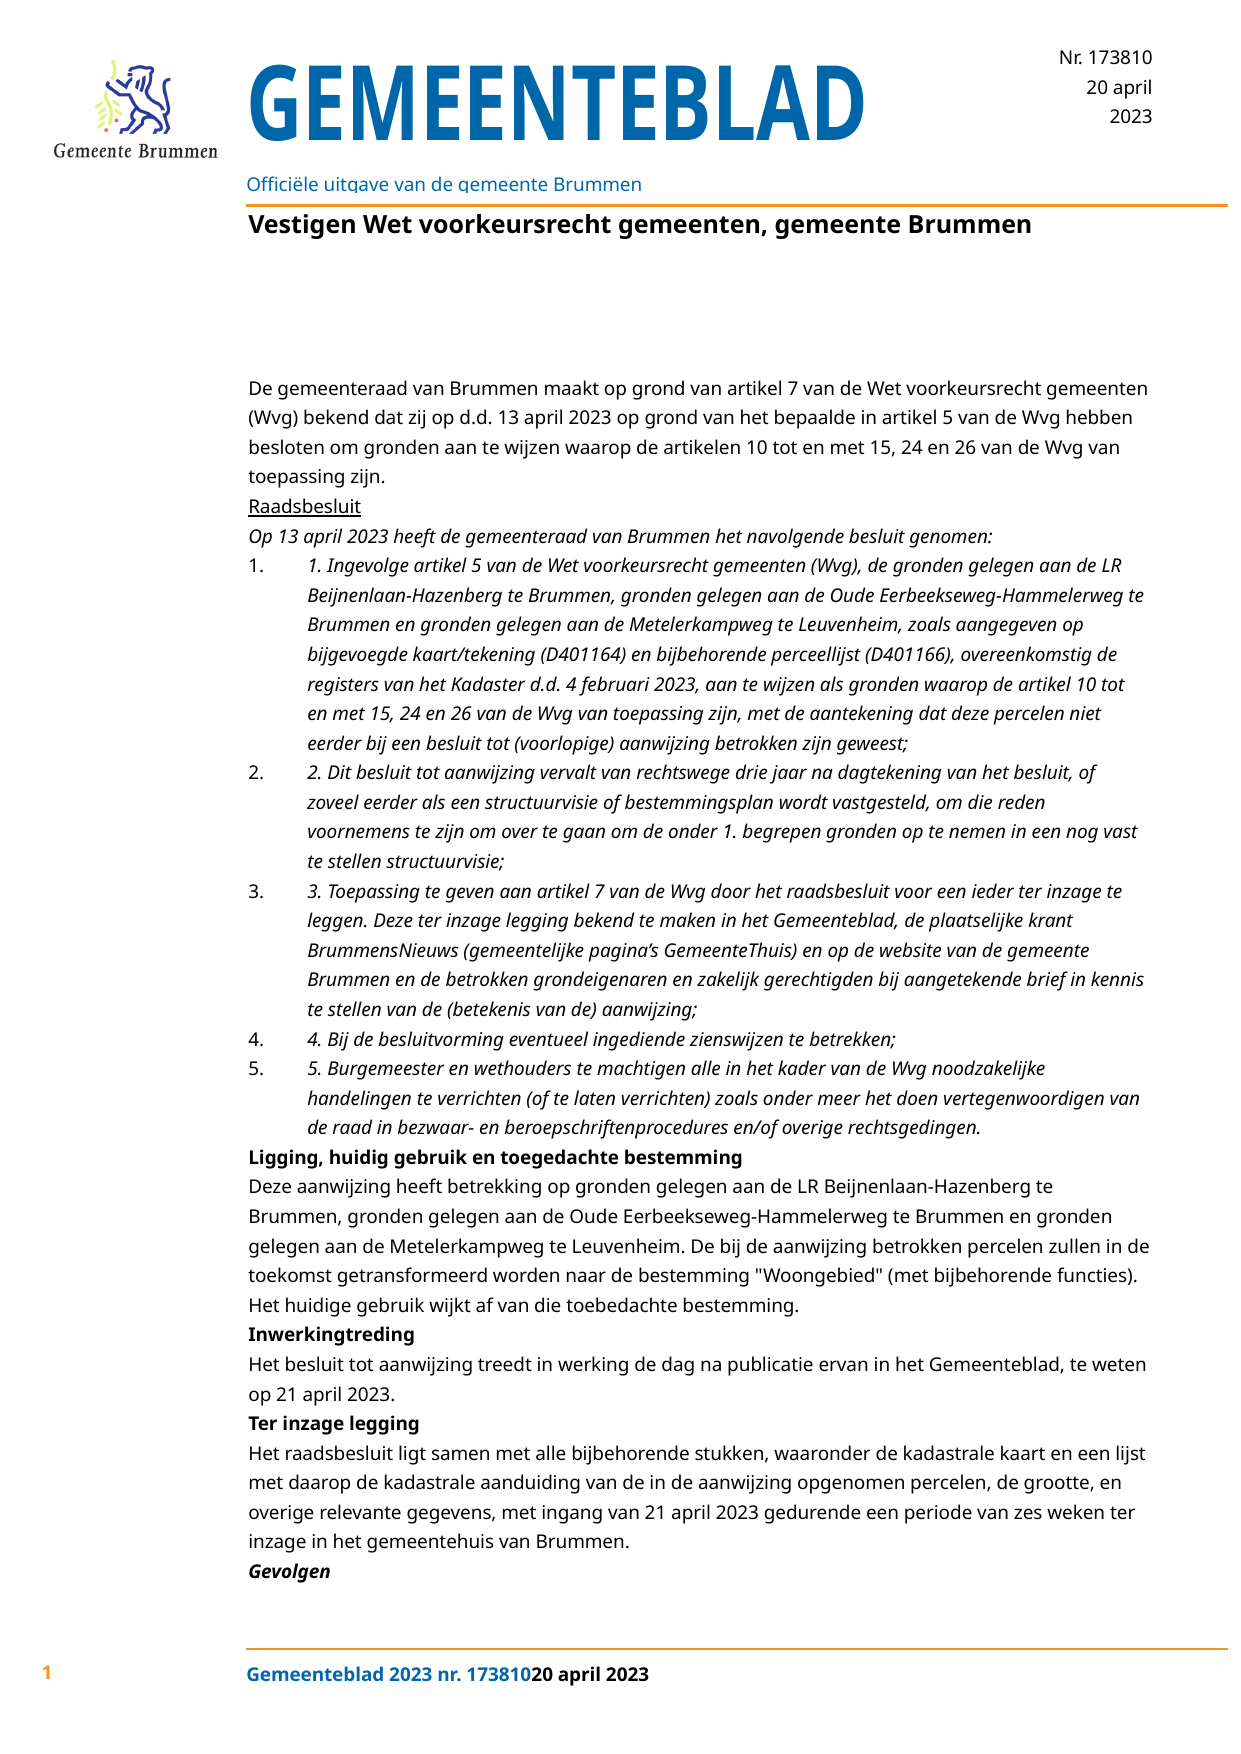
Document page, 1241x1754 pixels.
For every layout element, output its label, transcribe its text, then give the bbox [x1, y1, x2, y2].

list 2. Dit besluit tot aanwijzing vervalt van rechtswege drie jaar na dagtekening van het besluit, of zoveel eerder als een structuurvisie of bestemmingsplan wordt vastgesteld, om die reden voornemens te zijn om over te gaan om de onder 1. begrepen gronden op te nemen in een nog vast te stellen structuurvisie; [248, 759, 1152, 874]
text Ter inzage legging [248, 1410, 1152, 1436]
text Deze aanwijzing heeft betrekking op gronden gelegen aan de LR Beijnenlaan-Hazenberg te Brummen, gronden gelegen aan de Oude Eerbeekseweg-Hammelerweg te Brummen en gronden gelegen aan de Metelerkampweg te Leuvenheim. De bij de aanwijzing betrokken percelen zullen in de toekomst getransformeerd worden naar de bestemming "Woongebied" (met bijbehorende functies). Het huidige gebruik wijkt af van die toebedachte bestemming. [248, 1174, 1152, 1318]
text Inwerkingtreding [248, 1322, 1152, 1347]
text Raadsbesluit [248, 493, 1152, 519]
text Vestigen Wet voorkeursrecht gemeenten, gemeente Brummen [248, 207, 1152, 241]
text Gevolgen [248, 1558, 1152, 1584]
text Op 13 april 2023 heeft de gemeenteraad van Brummen het navolgende besluit genomen: [248, 523, 1152, 548]
list 5. Burgemeester en wethouders te machtigen alle in het kader van de Wvg noodzakelijke handelingen te verrichten (of te laten verrichten) zoals onder meer het doen vertegenwoordigen van de raad in bezwaar- en beroepschriftenprocedures en/of overige rechtsgedingen. [248, 1055, 1152, 1140]
list 3. Toepassing te geven aan artikel 7 van de Wvg door het raadsbesluit voor een ieder ter inzage te leggen. Deze ter inzage legging bekend te maken in het Gemeenteblad, de plaatselijke krant BrummensNieuws (gemeentelijke pagina’s GemeenteThuis) en op de website van de gemeente Brummen en de betrokken grondeigenaren en zakelijk gerechtigden bij aangetekende brief in kennis te stellen van de (betekenis van de) aanwijzing; [248, 878, 1152, 1022]
list 1. Ingevolge artikel 5 van de Wet voorkeursrecht gemeenten (Wvg), de gronden gelegen aan de LR Beijnenlaan-Hazenberg te Brummen, gronden gelegen aan de Oude Eerbeekseweg-Hammelerweg te Brummen en gronden gelegen aan de Metelerkampweg te Leuvenheim, zoals aangegeven op bijgevoegde kaart/tekening (D401164) en bijbehorende perceellijst (D401166), overeenkomstig de registers van het Kadaster d.d. 4 februari 2023, aan te wijzen als gronden waarop de artikel 10 tot en met 15, 24 en 26 van de Wvg van toepassing zijn, met de aantekening dat deze percelen niet eerder bij een besluit tot (voorlopige) aanwijzing betrokken zijn geweest; [248, 552, 1152, 756]
list 4. Bij de besluitvorming eventueel ingediende zienswijzen te betrekken; [248, 1026, 1152, 1051]
picture [41, 47, 231, 172]
text Het besluit tot aanwijzing treedt in werking de dag na publicatie ervan in het Gemeenteblad, te weten op 21 april 2023. [248, 1351, 1152, 1406]
text De gemeenteraad van Brummen maakt op grond van artikel 7 van de Wet voorkeursrecht gemeenten (Wvg) bekend dat zij op d.d. 13 april 2023 op grond van het bepaalde in artikel 5 van de Wvg hebben besloten om gronden aan te wijzen waarop de artikelen 10 tot en met 15, 24 en 26 van de Wvg van toepassing zijn. [248, 375, 1152, 489]
text Het raadsbesluit ligt samen met alle bijbehorende stukken, waaronder de kadastrale kaart en een lijst met daarop de kadastrale aanduiding van de in de aanwijzing opgenomen percelen, de grootte, en overige relevante gegevens, met ingang van 21 april 2023 gedurende een periode van zes weken ter inzage in het gemeentehuis van Brummen. [248, 1440, 1152, 1554]
text Ligging, huidig gebruik en toegedachte bestemming [248, 1144, 1152, 1170]
